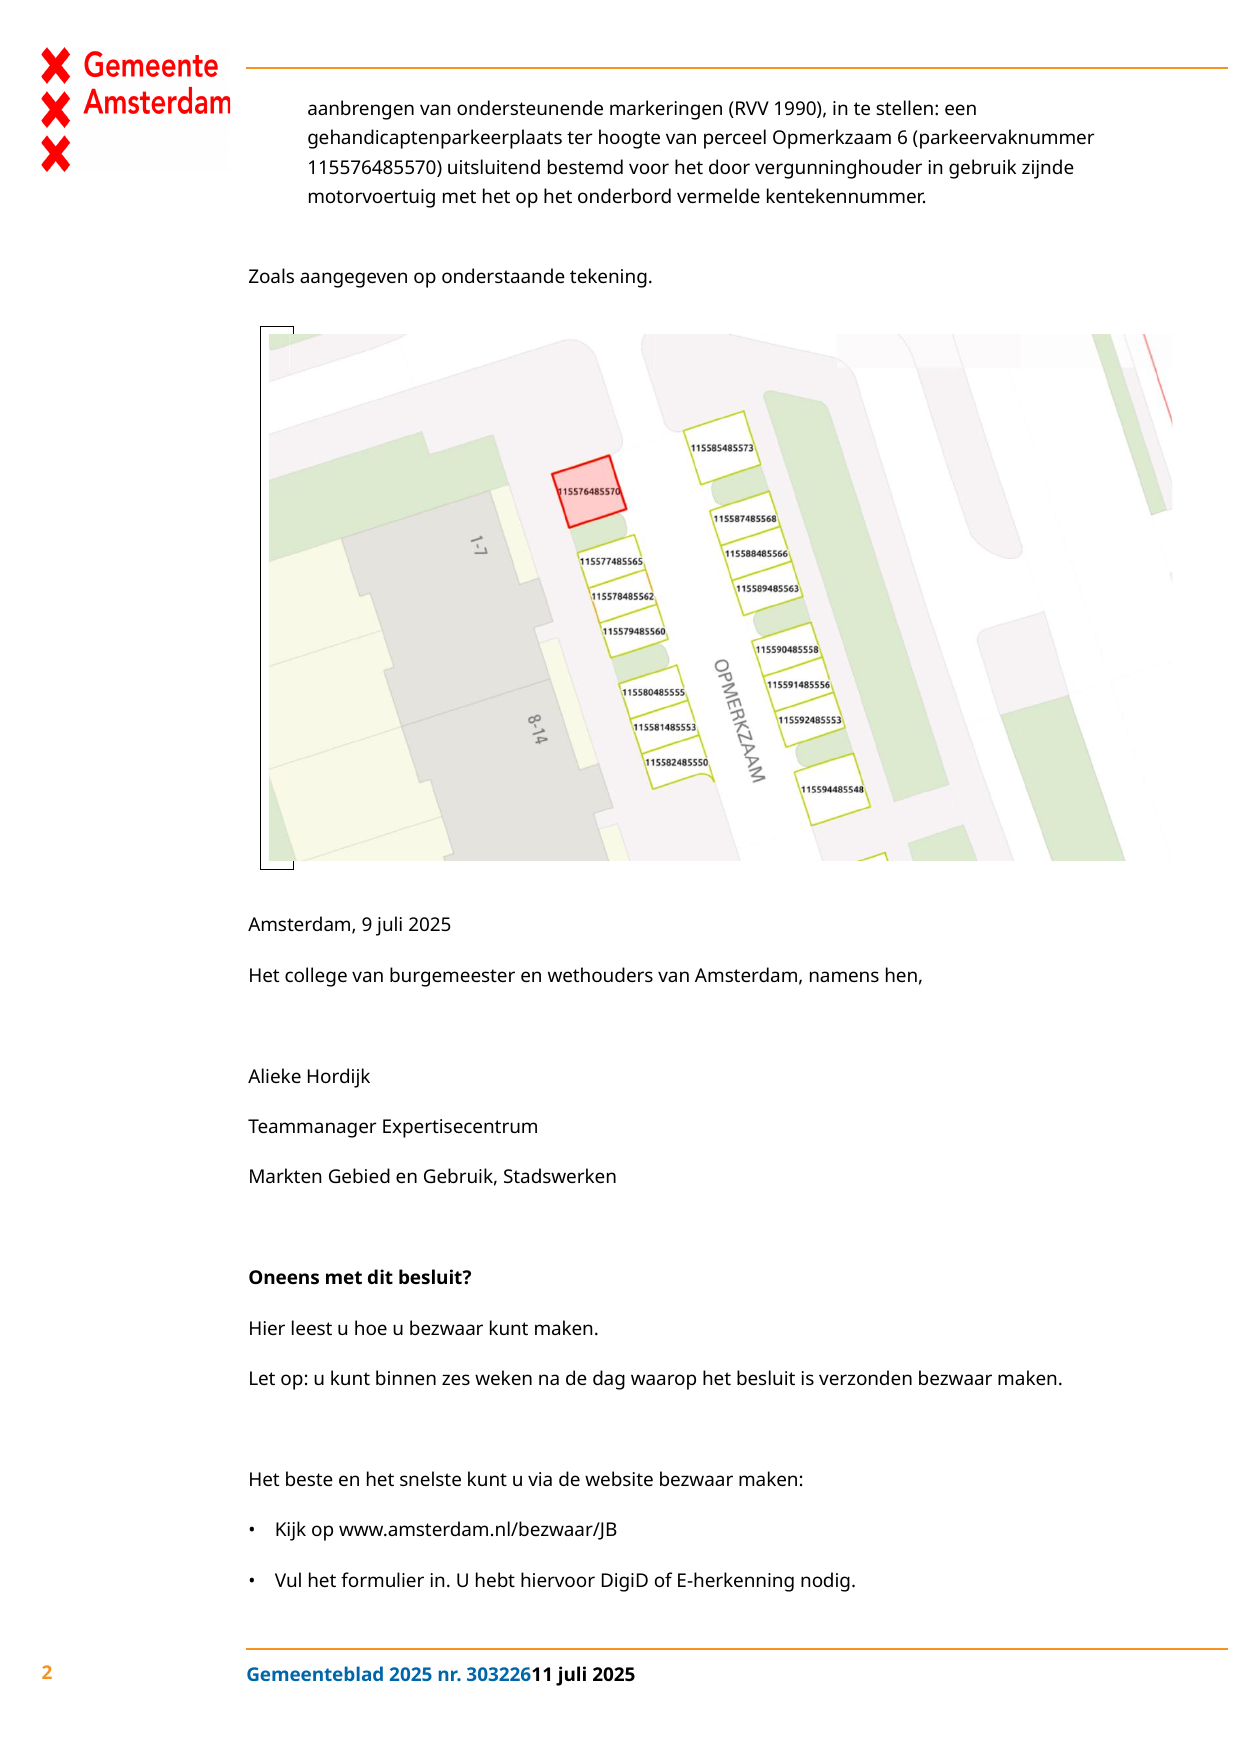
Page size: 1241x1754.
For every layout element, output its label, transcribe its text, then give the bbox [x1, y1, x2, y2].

list aanbrengen van ondersteunende markeringen (RVV 1990), in te stellen: een gehandicaptenparkeerplaats ter hoogte van perceel Opmerkzaam 6 (parkeervaknummer 115576485570) uitsluitend bestemd voor het door vergunninghouder in gebruik zijnde motorvoertuig met het op het onderbord vermelde kentekennummer. [248, 95, 1152, 209]
text Het beste en het snelste kunt u via de website bezwaar maken: [248, 1466, 1152, 1492]
text • Kijk op www.amsterdam.nl/bezwaar/JB [248, 1517, 1152, 1542]
text Zoals aangegeven op onderstaande tekening. [248, 263, 1152, 289]
text • Vul het formulier in. U hebt hiervoor DigiD of E-herkenning nodig. [248, 1567, 1152, 1593]
picture [41, 47, 231, 172]
text Het college van burgemeester en wethouders van Amsterdam, namens hen, [248, 962, 1152, 988]
text Hier leest u hoe u bezwaar kunt maken. [248, 1315, 1152, 1341]
text Alieke Hordijk [248, 1063, 1152, 1088]
text Teammanager Expertisecentrum [248, 1113, 1152, 1139]
text Amsterdam, 9 juli 2025 [248, 912, 1152, 937]
picture [268, 334, 1173, 861]
text Let op: u kunt binnen zes weken na de dag waarop het besluit is verzonden bezwaar maken. [248, 1365, 1152, 1391]
text Markten Gebied en Gebruik, Stadswerken [248, 1164, 1152, 1189]
text Oneens met dit besluit? [248, 1264, 1152, 1290]
